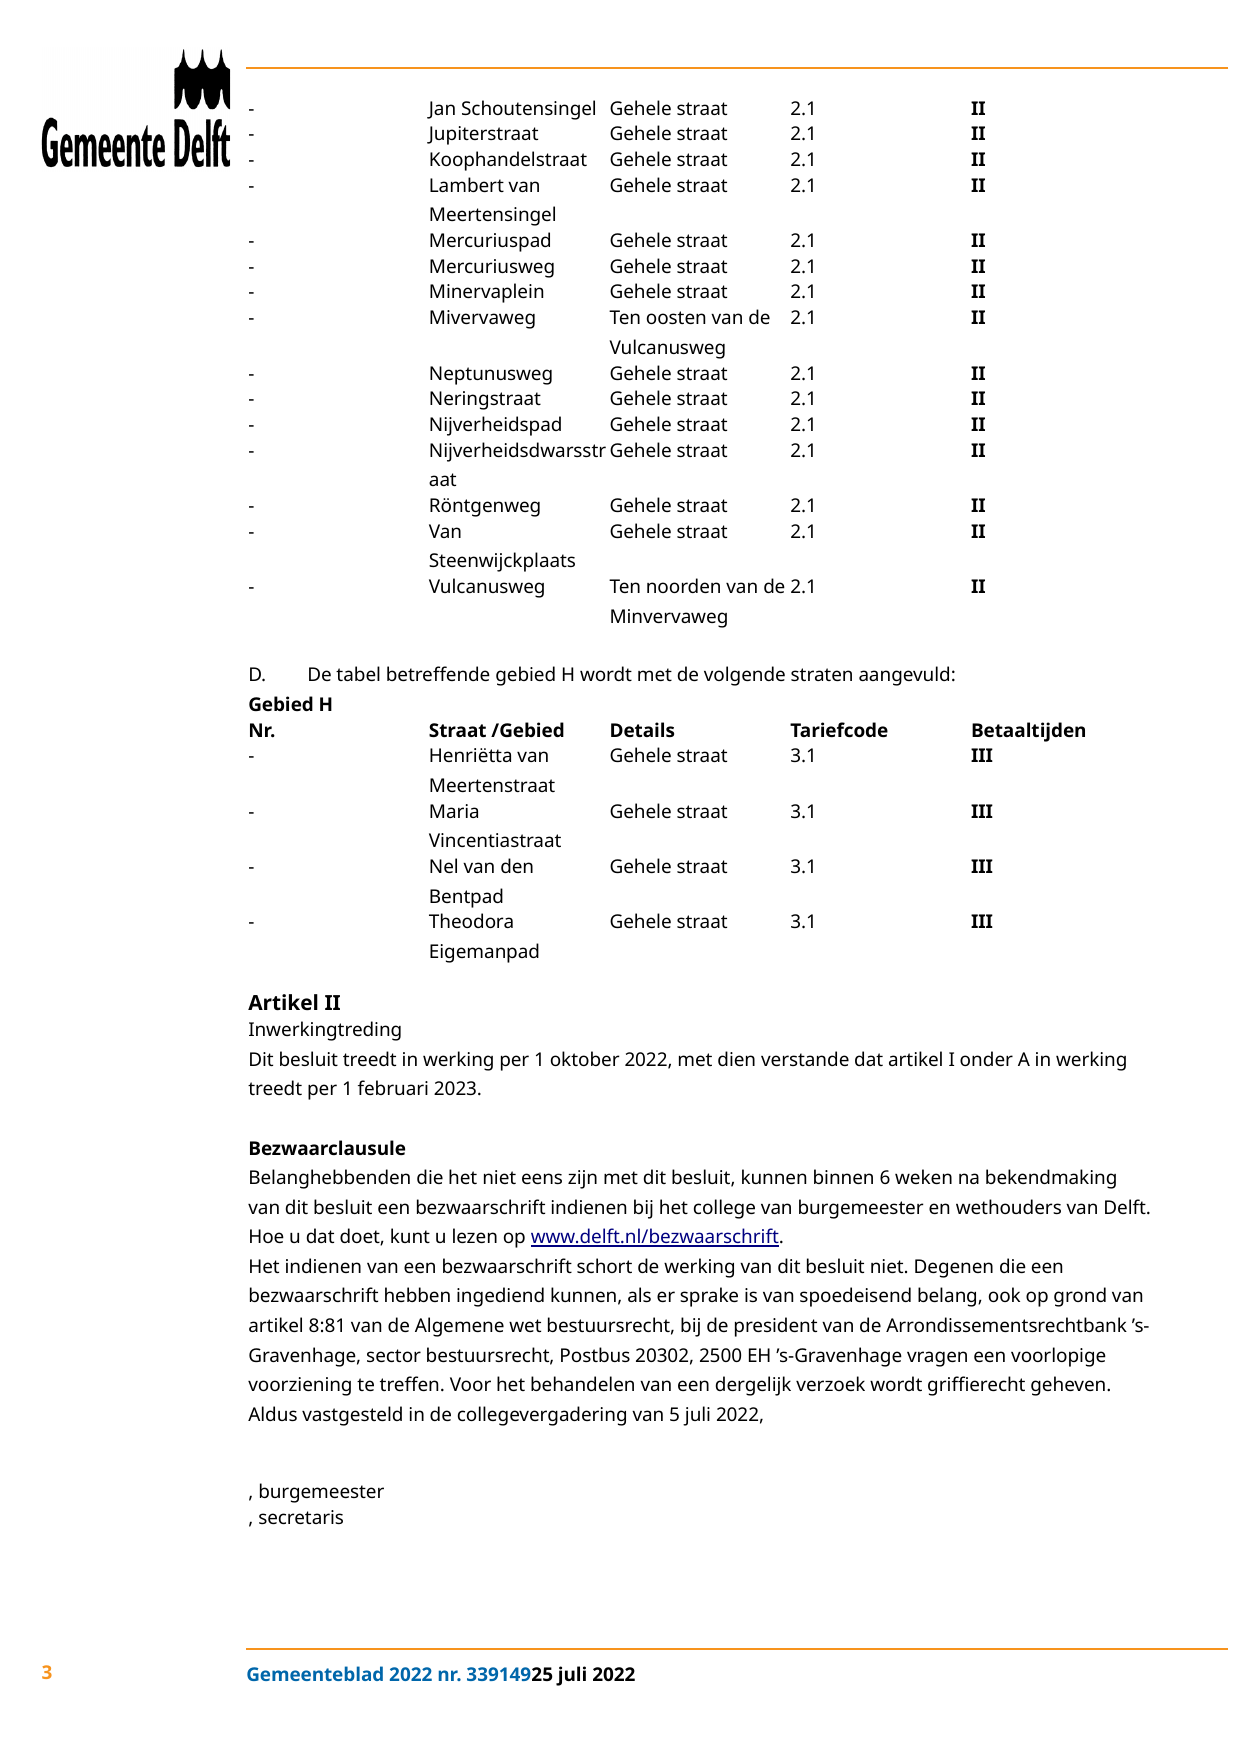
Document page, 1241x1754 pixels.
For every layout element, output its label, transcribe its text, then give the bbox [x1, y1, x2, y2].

table_cell 2.1 [790, 492, 971, 518]
table_cell - [248, 798, 429, 853]
table_cell - [248, 437, 429, 492]
table_cell 2.1 [790, 386, 971, 411]
table_cell Van Steenwijckplaats [429, 518, 609, 573]
text , secretaris [248, 1504, 1152, 1529]
table_cell III [971, 909, 1152, 964]
table_cell Gehele straat [609, 743, 790, 798]
table_cell Gehele straat [609, 227, 790, 253]
table_cell Nijverheidsdwarsstraat [429, 437, 609, 492]
table_cell - [248, 305, 429, 360]
table_cell III [971, 798, 1152, 853]
table_cell Röntgenweg [429, 492, 609, 518]
text Het indienen van een bezwaarschrift schort de werking van dit besluit niet. Degenen die een bezwaarschrift hebben ingediend kunnen, als er sprake is van spoedeisend belang, ook op grond van artikel 8:81 van de Algemene wet bestuursrecht, bij de president van de Arrondissementsrechtbank ’s-Gravenhage, sector bestuursrecht, Postbus 20302, 2500 EH ’s-Gravenhage vragen een voorlopige voorziening te treffen. Voor het behandelen van een dergelijk verzoek wordt griffierecht geheven. [248, 1253, 1152, 1397]
table_cell 2.1 [790, 253, 971, 279]
table_cell 2.1 [790, 305, 971, 360]
table_cell Gehele straat [609, 121, 790, 146]
table_cell - [248, 492, 429, 518]
table_cell Nel van den Bentpad [429, 853, 609, 908]
table_cell Nr. [248, 717, 429, 743]
table_cell - [248, 146, 429, 172]
table_cell Gehele straat [609, 386, 790, 411]
table_cell Mivervaweg [429, 305, 609, 360]
table_cell Betaaltijden [971, 717, 1152, 743]
table_cell - [248, 743, 429, 798]
table_cell Gehele straat [609, 146, 790, 172]
table_cell II [971, 121, 1152, 146]
table_cell Gehele straat [609, 909, 790, 964]
table_cell II [971, 411, 1152, 437]
table_cell Gehele straat [609, 95, 790, 121]
table_cell - [248, 279, 429, 304]
text , burgemeester [248, 1478, 1152, 1504]
picture [41, 47, 231, 172]
table_cell Jupiterstraat [429, 121, 609, 146]
text Belanghebbenden die het niet eens zijn met dit besluit, kunnen binnen 6 weken na bekendmaking van dit besluit een bezwaarschrift indienen bij het college van burgemeester en wethouders van Delft. Hoe u dat doet, kunt u lezen op www.delft.nl/bezwaarschrift. [248, 1164, 1152, 1249]
table_cell Jan Schoutensingel [429, 95, 609, 121]
table_cell II [971, 253, 1152, 279]
table_cell - [248, 121, 429, 146]
list De tabel betreffende gebied H wordt met de volgende straten aangevuld: [248, 661, 1152, 687]
table_cell Gehele straat [609, 492, 790, 518]
table_cell 3.1 [790, 909, 971, 964]
table_cell Tariefcode [790, 717, 971, 743]
table_cell II [971, 227, 1152, 253]
table_cell - [248, 253, 429, 279]
table_cell II [971, 146, 1152, 172]
table_cell Details [609, 717, 790, 743]
table_cell Vulcanusweg [429, 573, 609, 629]
table_cell 2.1 [790, 227, 971, 253]
table_cell - [248, 909, 429, 964]
table_cell - [248, 386, 429, 411]
table_cell 2.1 [790, 411, 971, 437]
table_cell 2.1 [790, 146, 971, 172]
table_cell II [971, 518, 1152, 573]
table_cell Gehele straat [609, 411, 790, 437]
table_cell II [971, 360, 1152, 386]
text Aldus vastgesteld in de collegevergadering van 5 juli 2022, [248, 1401, 1152, 1427]
table_cell 2.1 [790, 172, 971, 227]
table_cell II [971, 305, 1152, 360]
table_cell II [971, 492, 1152, 518]
table_cell Maria Vincentiastraat [429, 798, 609, 853]
table_cell Neringstraat [429, 386, 609, 411]
table_cell Gehele straat [609, 437, 790, 492]
table_header [790, 691, 1152, 717]
table_cell Gehele straat [609, 253, 790, 279]
table_cell Mercuriusweg [429, 253, 609, 279]
table_cell Nijverheidspad [429, 411, 609, 437]
table_cell - [248, 853, 429, 908]
table_cell Gehele straat [609, 798, 790, 853]
text Dit besluit treedt in werking per 1 oktober 2022, met dien verstande dat artikel I onder A in werking treedt per 1 februari 2023. [248, 1046, 1152, 1101]
table_cell 2.1 [790, 279, 971, 304]
table_cell Gehele straat [609, 172, 790, 227]
table_cell Ten oosten van de Vulcanusweg [609, 305, 790, 360]
table_cell II [971, 386, 1152, 411]
table_cell - [248, 573, 429, 629]
table_cell II [971, 95, 1152, 121]
table_cell Gehele straat [609, 360, 790, 386]
table_cell Straat /Gebied [429, 717, 609, 743]
table_cell II [971, 573, 1152, 629]
table_cell Gehele straat [609, 518, 790, 573]
table_cell - [248, 95, 429, 121]
table_cell Theodora Eigemanpad [429, 909, 609, 964]
table_cell Minervaplein [429, 279, 609, 304]
table_cell - [248, 172, 429, 227]
table_cell Ten noorden van de Minvervaweg [609, 573, 790, 629]
text Bezwaarclausule [248, 1135, 1152, 1160]
table_cell 3.1 [790, 853, 971, 908]
table_cell 2.1 [790, 518, 971, 573]
table_cell Henriëtta van Meertenstraat [429, 743, 609, 798]
table_cell II [971, 279, 1152, 304]
table_cell - [248, 411, 429, 437]
table_cell Lambert van Meertensingel [429, 172, 609, 227]
table_cell Gehele straat [609, 853, 790, 908]
table_cell - [248, 360, 429, 386]
table_cell Gehele straat [609, 279, 790, 304]
table_cell Neptunusweg [429, 360, 609, 386]
table_cell 3.1 [790, 743, 971, 798]
table_cell II [971, 172, 1152, 227]
table_cell 3.1 [790, 798, 971, 853]
table_cell - [248, 227, 429, 253]
text Artikel II [248, 988, 1152, 1016]
table_cell - [248, 518, 429, 573]
table_cell Mercuriuspad [429, 227, 609, 253]
table_cell III [971, 853, 1152, 908]
table_header Gebied H [248, 691, 790, 717]
text Inwerkingtreding [248, 1016, 1152, 1042]
table_cell Koophandelstraat [429, 146, 609, 172]
table_cell 2.1 [790, 437, 971, 492]
table_cell II [971, 437, 1152, 492]
table_cell 2.1 [790, 573, 971, 629]
table_cell 2.1 [790, 121, 971, 146]
table_cell III [971, 743, 1152, 798]
table_cell 2.1 [790, 95, 971, 121]
table_cell 2.1 [790, 360, 971, 386]
